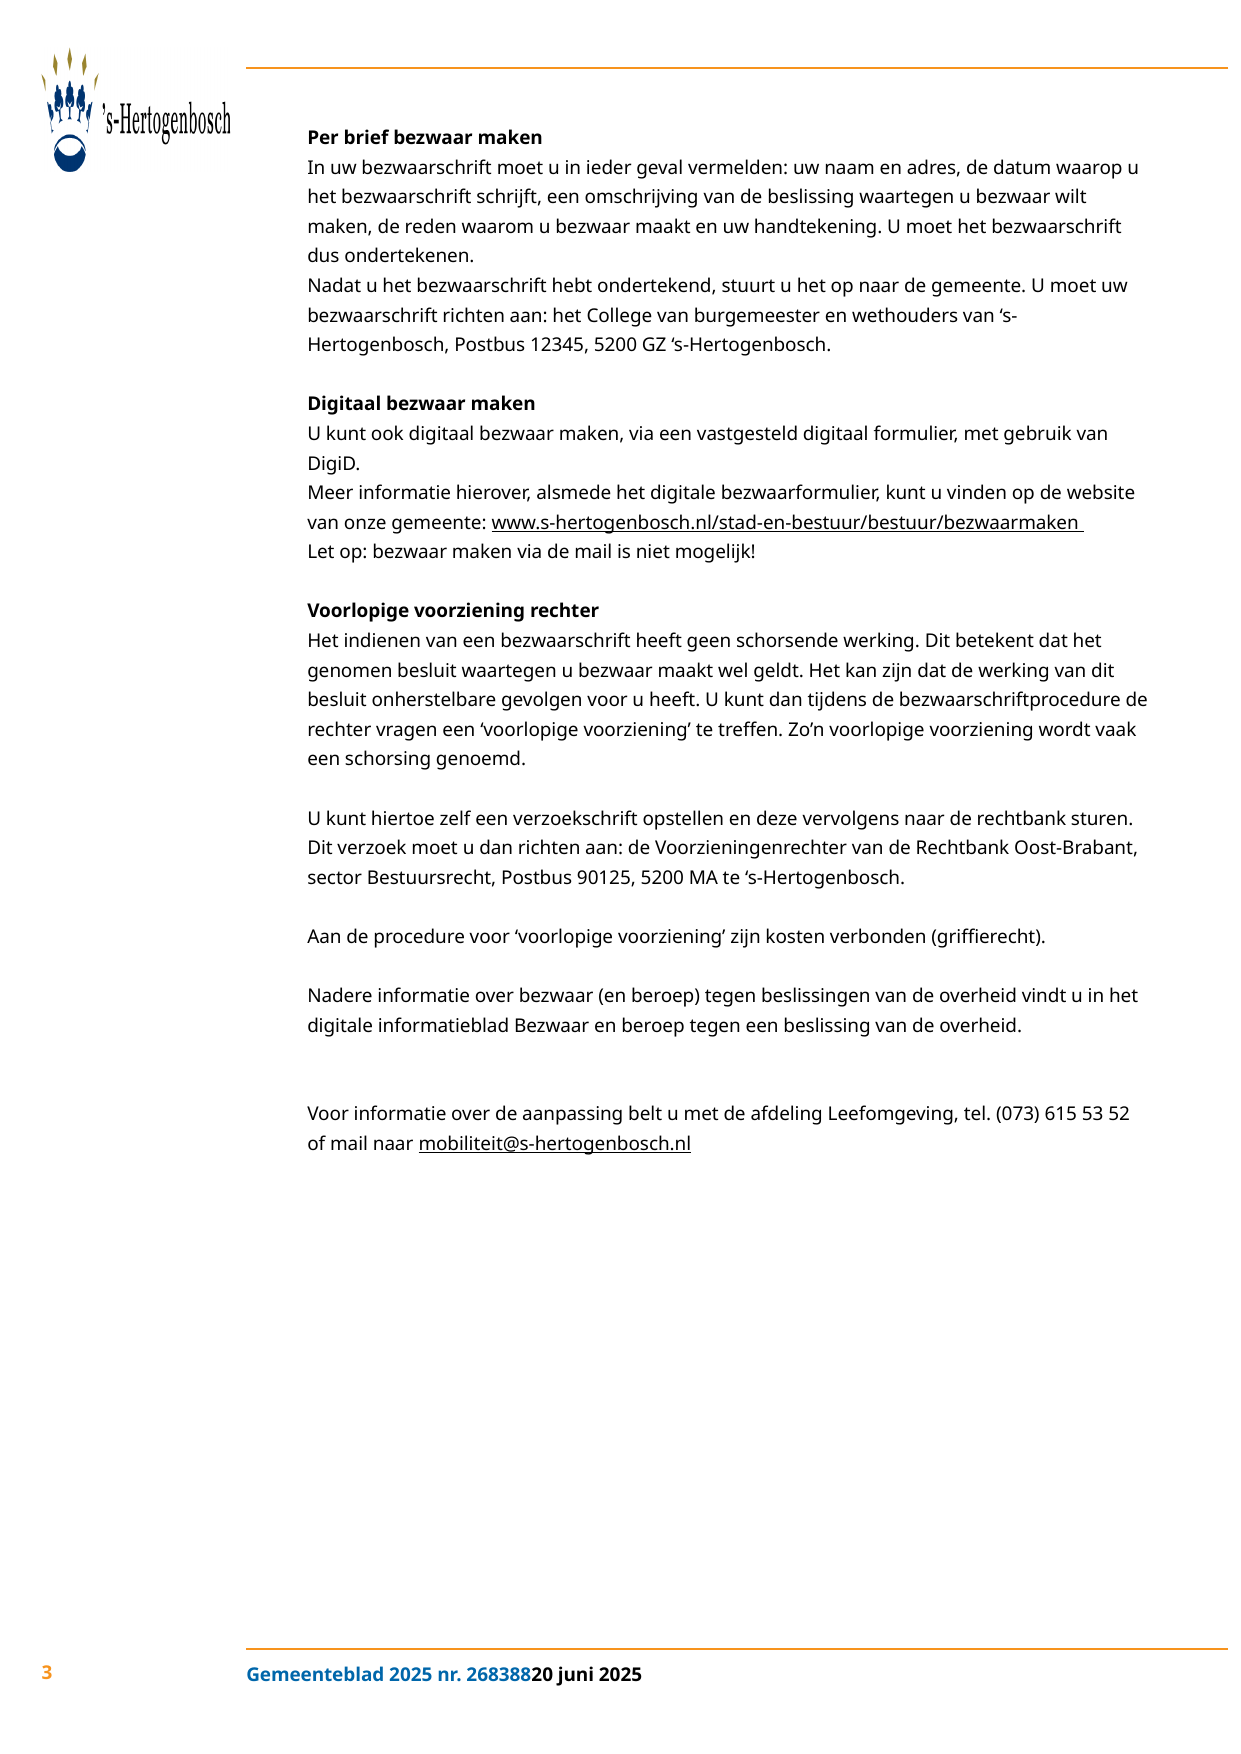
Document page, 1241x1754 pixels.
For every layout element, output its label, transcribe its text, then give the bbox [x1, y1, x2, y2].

list Het indienen van een bezwaarschrift heeft geen schorsende werking. Dit betekent dat het genomen besluit waartegen u bezwaar maakt wel geldt. Het kan zijn dat de werking van dit besluit onherstelbare gevolgen voor u heeft. U kunt dan tijdens de bezwaarschriftprocedure de rechter vragen een ‘voorlopige voorziening’ te treffen. Zo’n voorlopige voorziening wordt vaak een schorsing genoemd. [248, 627, 1152, 771]
list U kunt hiertoe zelf een verzoekschrift opstellen en deze vervolgens naar de rechtbank sturen. Dit verzoek moet u dan richten aan: de Voorzieningenrechter van de Rechtbank Oost-Brabant, sector Bestuursrecht, Postbus 90125, 5200 MA te ‘s-Hertogenbosch. [248, 805, 1152, 890]
list U kunt ook digitaal bezwaar maken, via een vastgesteld digitaal formulier, met gebruik van DigiD. [248, 420, 1152, 476]
picture [41, 47, 231, 172]
list Meer informatie hierover, alsmede het digitale bezwaarformulier, kunt u vinden op de website van onze gemeente: www.s-hertogenbosch.nl/stad-en-bestuur/bestuur/bezwaarmaken [248, 479, 1152, 535]
list Per brief bezwaar maken [248, 124, 1152, 150]
list Digitaal bezwaar maken [248, 391, 1152, 416]
list Aan de procedure voor ‘voorlopige voorziening’ zijn kosten verbonden (griffierecht). [248, 923, 1152, 949]
list Let op: bezwaar maken via de mail is niet mogelijk! [248, 538, 1152, 564]
list Voor informatie over de aanpassing belt u met de afdeling Leefomgeving, tel. (073) 615 53 52 of mail naar mobiliteit@s-hertogenbosch.nl [248, 1101, 1152, 1156]
list Nadere informatie over bezwaar (en beroep) tegen beslissingen van de overheid vindt u in het digitale informatieblad Bezwaar en beroep tegen een beslissing van de overheid. [248, 982, 1152, 1038]
list Voorlopige voorziening rechter [248, 598, 1152, 623]
list In uw bezwaarschrift moet u in ieder geval vermelden: uw naam en adres, de datum waarop u het bezwaarschrift schrijft, een omschrijving van de beslissing waartegen u bezwaar wilt maken, de reden waarom u bezwaar maakt en uw handtekening. U moet het bezwaarschrift dus ondertekenen. [248, 154, 1152, 268]
list Nadat u het bezwaarschrift hebt ondertekend, stuurt u het op naar de gemeente. U moet uw bezwaarschrift richten aan: het College van burgemeester en wethouders van ‘s-Hertogenbosch, Postbus 12345, 5200 GZ ‘s-Hertogenbosch. [248, 272, 1152, 357]
